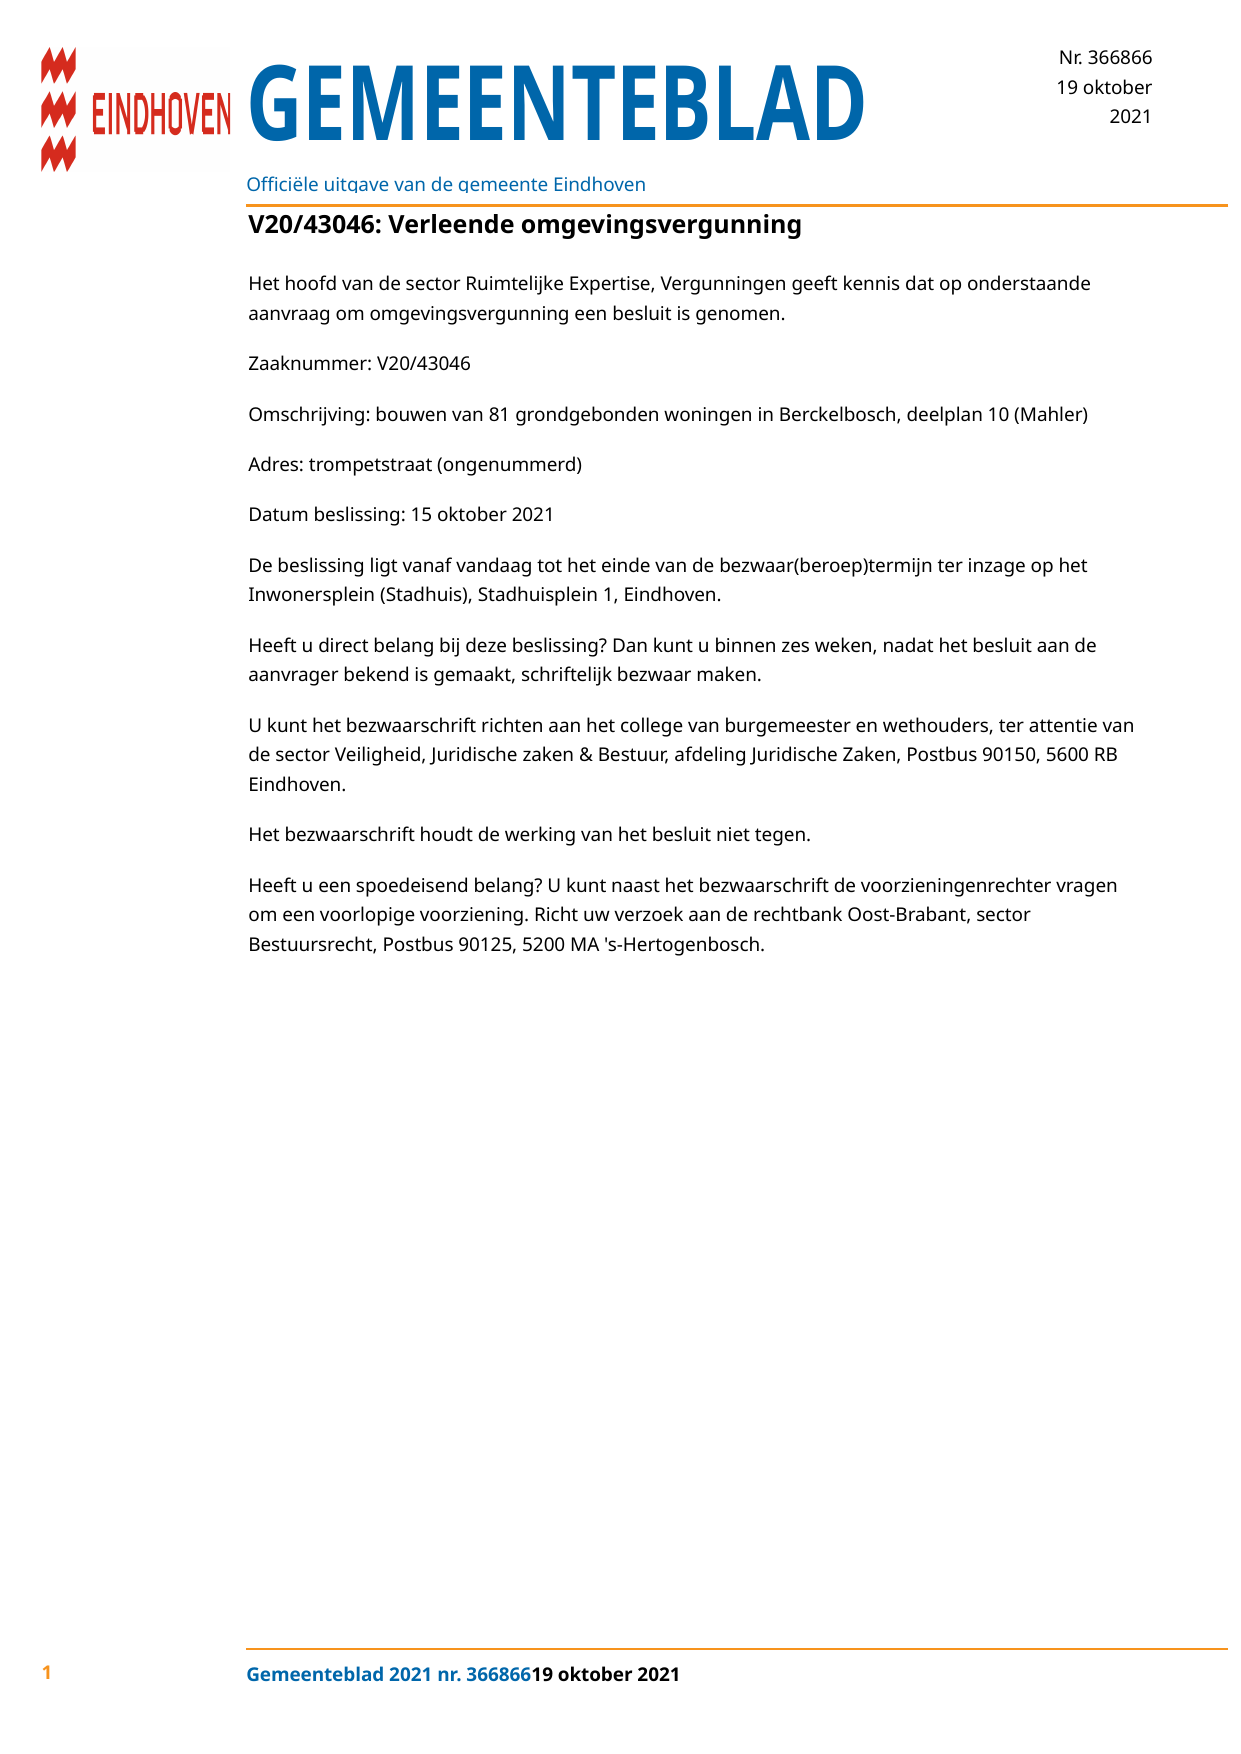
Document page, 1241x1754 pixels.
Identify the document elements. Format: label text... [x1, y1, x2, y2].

text Zaaknummer: V20/43046 [248, 350, 1152, 376]
text Heeft u direct belang bij deze beslissing? Dan kunt u binnen zes weken, nadat het besluit aan de aanvrager bekend is gemaakt, schriftelijk bezwaar maken. [248, 632, 1152, 687]
text Omschrijving: bouwen van 81 grondgebonden woningen in Berckelbosch, deelplan 10 (Mahler) [248, 401, 1152, 426]
text Heeft u een spoedeisend belang? U kunt naast het bezwaarschrift de voorzieningenrechter vragen om een voorlopige voorziening. Richt uw verzoek aan de rechtbank Oost-Brabant, sector Bestuursrecht, Postbus 90125, 5200 MA 's-Hertogenbosch. [248, 872, 1152, 957]
text U kunt het bezwaarschrift richten aan het college van burgemeester en wethouders, ter attentie van de sector Veiligheid, Juridische zaken & Bestuur, afdeling Juridische Zaken, Postbus 90150, 5600 RB Eindhoven. [248, 712, 1152, 797]
text Datum beslissing: 15 oktober 2021 [248, 502, 1152, 527]
text Het bezwaarschrift houdt de werking van het besluit niet tegen. [248, 822, 1152, 847]
text Het hoofd van de sector Ruimtelijke Expertise, Vergunningen geeft kennis dat op onderstaande aanvraag om omgevingsvergunning een besluit is genomen. [248, 270, 1152, 326]
text V20/43046: Verleende omgevingsvergunning [248, 207, 1152, 241]
text De beslissing ligt vanaf vandaag tot het einde van de bezwaar(beroep)termijn ter inzage op het Inwonersplein (Stadhuis), Stadhuisplein 1, Eindhoven. [248, 552, 1152, 607]
picture [41, 47, 231, 172]
text Adres: trompetstraat (ongenummerd) [248, 451, 1152, 477]
